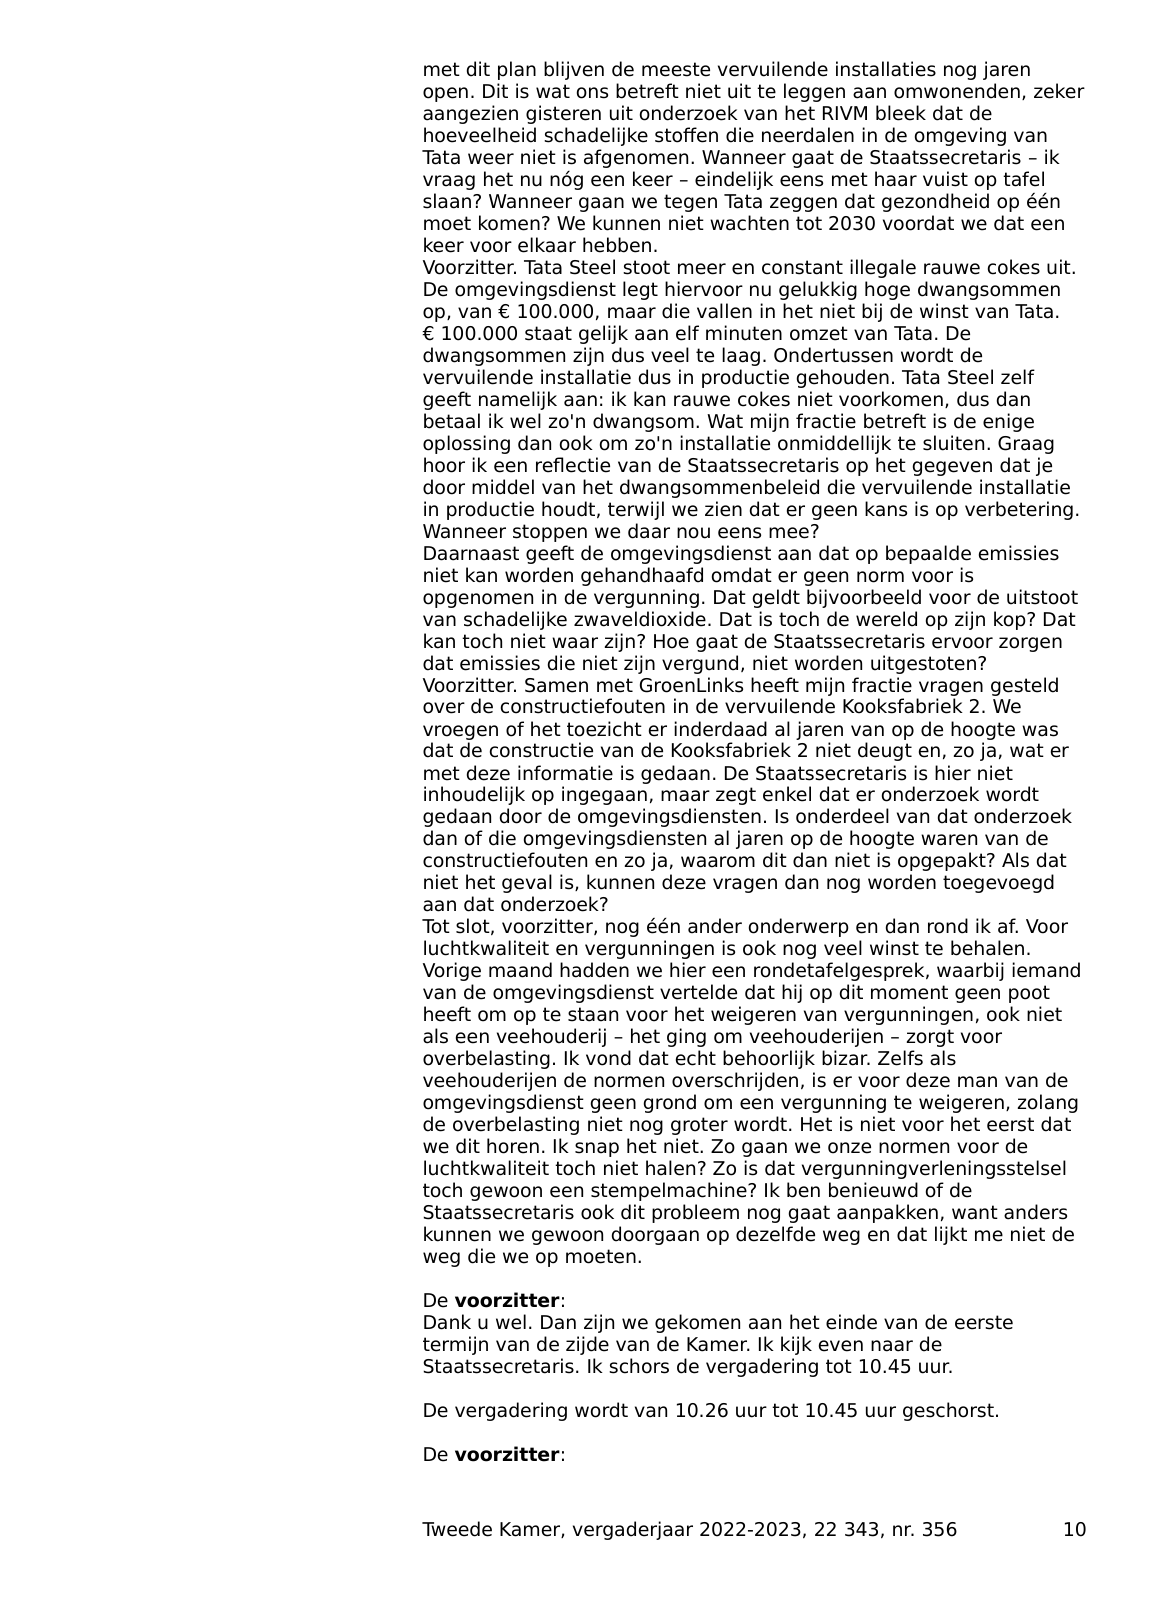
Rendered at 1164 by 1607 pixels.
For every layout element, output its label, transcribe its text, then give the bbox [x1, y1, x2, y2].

text Voorzitter. Samen met GroenLinks heeft mijn fractie vragen gesteld over de constructiefouten in de vervuilende Kooksfabriek 2. We vroegen of het toezicht er inderdaad al jaren van op de hoogte was dat de constructie van de Kooksfabriek 2 niet deugt en, zo ja, wat er met deze informatie is gedaan. De Staatssecretaris is hier niet inhoudelijk op ingegaan, maar zegt enkel dat er onderzoek wordt gedaan door de omgevingsdiensten. Is onderdeel van dat onderzoek dan of die omgevingsdiensten al jaren op de hoogte waren van de constructiefouten en zo ja, waarom dit dan niet is opgepakt? Als dat niet het geval is, kunnen deze vragen dan nog worden toegevoegd aan dat onderzoek? [422, 674, 1087, 916]
text De voorzitter: [422, 1290, 1087, 1312]
text met dit plan blijven de meeste vervuilende installaties nog jaren open. Dit is wat ons betreft niet uit te leggen aan omwonenden, zeker aangezien gisteren uit onderzoek van het RIVM bleek dat de hoeveelheid schadelijke stoffen die neerdalen in de omgeving van Tata weer niet is afgenomen. Wanneer gaat de Staatssecretaris – ik vraag het nu nóg een keer – eindelijk eens met haar vuist op tafel slaan? Wanneer gaan we tegen Tata zeggen dat gezondheid op één moet komen? We kunnen niet wachten tot 2030 voordat we dat een keer voor elkaar hebben. [422, 59, 1087, 257]
text De vergadering wordt van 10.26 uur tot 10.45 uur geschorst. [422, 1400, 1087, 1422]
text Dank u wel. Dan zijn we gekomen aan het einde van de eerste termijn van de zijde van de Kamer. Ik kijk even naar de Staatssecretaris. Ik schors de vergadering tot 10.45 uur. [422, 1312, 1087, 1378]
text De voorzitter: [422, 1444, 1087, 1466]
text Voorzitter. Tata Steel stoot meer en constant illegale rauwe cokes uit. De omgevingsdienst legt hiervoor nu gelukkig hoge dwangsommen op, van € 100.000, maar die vallen in het niet bij de winst van Tata. € 100.000 staat gelijk aan elf minuten omzet van Tata. De dwangsommen zijn dus veel te laag. Ondertussen wordt de vervuilende installatie dus in productie gehouden. Tata Steel zelf geeft namelijk aan: ik kan rauwe cokes niet voorkomen, dus dan betaal ik wel zo'n dwangsom. Wat mijn fractie betreft is de enige oplossing dan ook om zo'n installatie onmiddellijk te sluiten. Graag hoor ik een reflectie van de Staatssecretaris op het gegeven dat je door middel van het dwangsommenbeleid die vervuilende installatie in productie houdt, terwijl we zien dat er geen kans is op verbetering. Wanneer stoppen we daar nou eens mee? [422, 257, 1087, 543]
text Tot slot, voorzitter, nog één ander onderwerp en dan rond ik af. Voor luchtkwaliteit en vergunningen is ook nog veel winst te behalen. Vorige maand hadden we hier een rondetafelgesprek, waarbij iemand van de omgevingsdienst vertelde dat hij op dit moment geen poot heeft om op te staan voor het weigeren van vergunningen, ook niet als een veehouderij – het ging om veehouderijen – zorgt voor overbelasting. Ik vond dat echt behoorlijk bizar. Zelfs als veehouderijen de normen overschrijden, is er voor deze man van de omgevingsdienst geen grond om een vergunning te weigeren, zolang de overbelasting niet nog groter wordt. Het is niet voor het eerst dat we dit horen. Ik snap het niet. Zo gaan we onze normen voor de luchtkwaliteit toch niet halen? Zo is dat vergunningverleningsstelsel toch gewoon een stempelmachine? Ik ben benieuwd of de Staatssecretaris ook dit probleem nog gaat aanpakken, want anders kunnen we gewoon doorgaan op dezelfde weg en dat lijkt me niet de weg die we op moeten. [422, 916, 1087, 1268]
text Daarnaast geeft de omgevingsdienst aan dat op bepaalde emissies niet kan worden gehandhaafd omdat er geen norm voor is opgenomen in de vergunning. Dat geldt bijvoorbeeld voor de uitstoot van schadelijke zwaveldioxide. Dat is toch de wereld op zijn kop? Dat kan toch niet waar zijn? Hoe gaat de Staatssecretaris ervoor zorgen dat emissies die niet zijn vergund, niet worden uitgestoten? [422, 543, 1087, 674]
